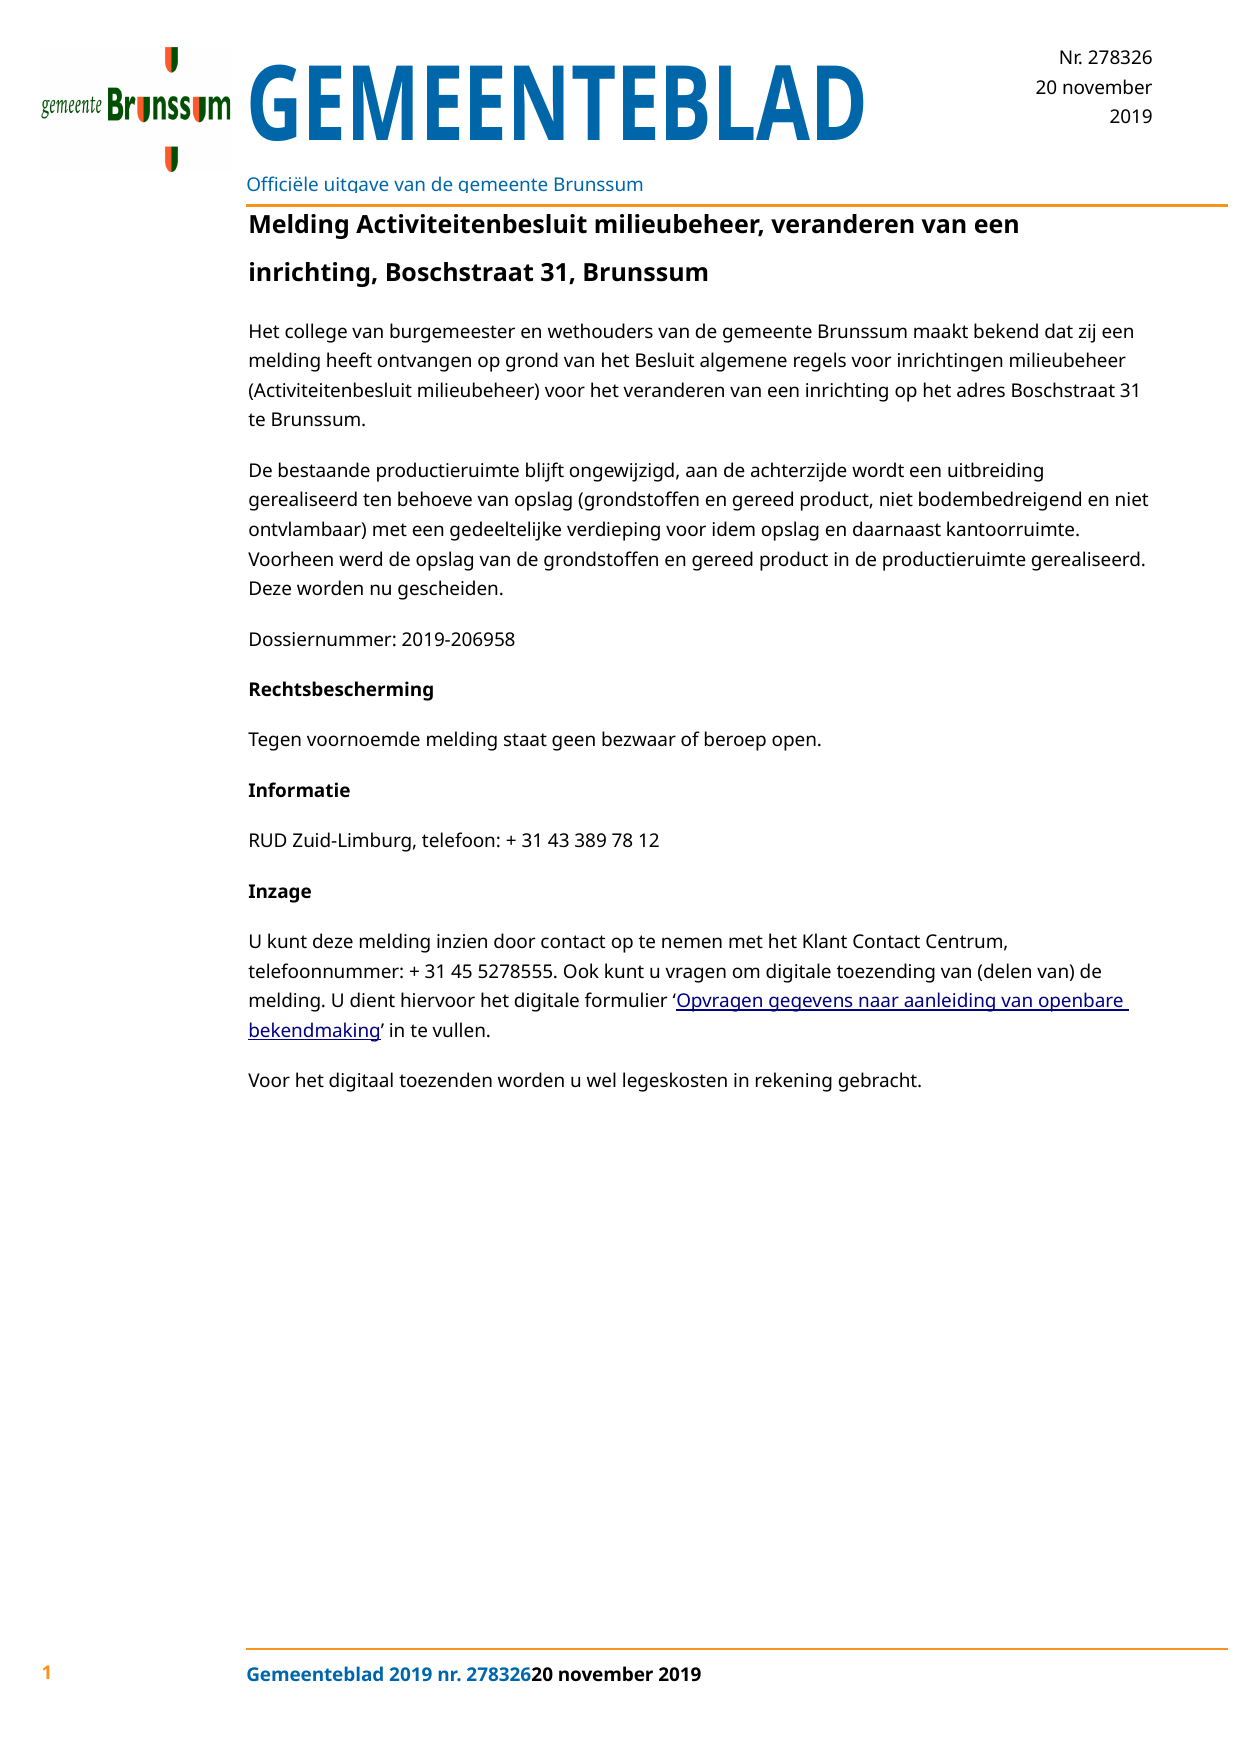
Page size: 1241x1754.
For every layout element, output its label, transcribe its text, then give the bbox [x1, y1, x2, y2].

picture [41, 47, 231, 172]
text U kunt deze melding inzien door contact op te nemen met het Klant Contact Centrum, telefoonnummer: + 31 45 5278555. Ook kunt u vragen om digitale toezending van (delen van) de melding. U dient hiervoor het digitale formulier ‘Opvragen gegevens naar aanleiding van openbare bekendmaking’ in te vullen. [248, 928, 1152, 1043]
text RUD Zuid-Limburg, telefoon: + 31 43 389 78 12 [248, 827, 1152, 853]
text Dossiernummer: 2019-206958 [248, 626, 1152, 652]
text Rechtsbescherming [248, 676, 1152, 702]
text Voor het digitaal toezenden worden u wel legeskosten in rekening gebracht. [248, 1067, 1152, 1093]
text Het college van burgemeester en wethouders van de gemeente Brunssum maakt bekend dat zij een melding heeft ontvangen op grond van het Besluit algemene regels voor inrichtingen milieubeheer (Activiteitenbesluit milieubeheer) voor het veranderen van een inrichting op het adres Boschstraat 31 te Brunssum. [248, 318, 1152, 432]
text Melding Activiteitenbesluit milieubeheer, veranderen van een inrichting, Boschstraat 31, Brunssum [248, 207, 1152, 288]
text Inzage [248, 878, 1152, 904]
text De bestaande productieruimte blijft ongewijzigd, aan de achterzijde wordt een uitbreiding gerealiseerd ten behoeve van opslag (grondstoffen en gereed product, niet bodembedreigend en niet ontvlambaar) met een gedeeltelijke verdieping voor idem opslag en daarnaast kantoorruimte. Voorheen werd de opslag van de grondstoffen en gereed product in de productieruimte gerealiseerd. Deze worden nu gescheiden. [248, 457, 1152, 601]
text Tegen voornoemde melding staat geen bezwaar of beroep open. [248, 727, 1152, 752]
text Informatie [248, 777, 1152, 803]
